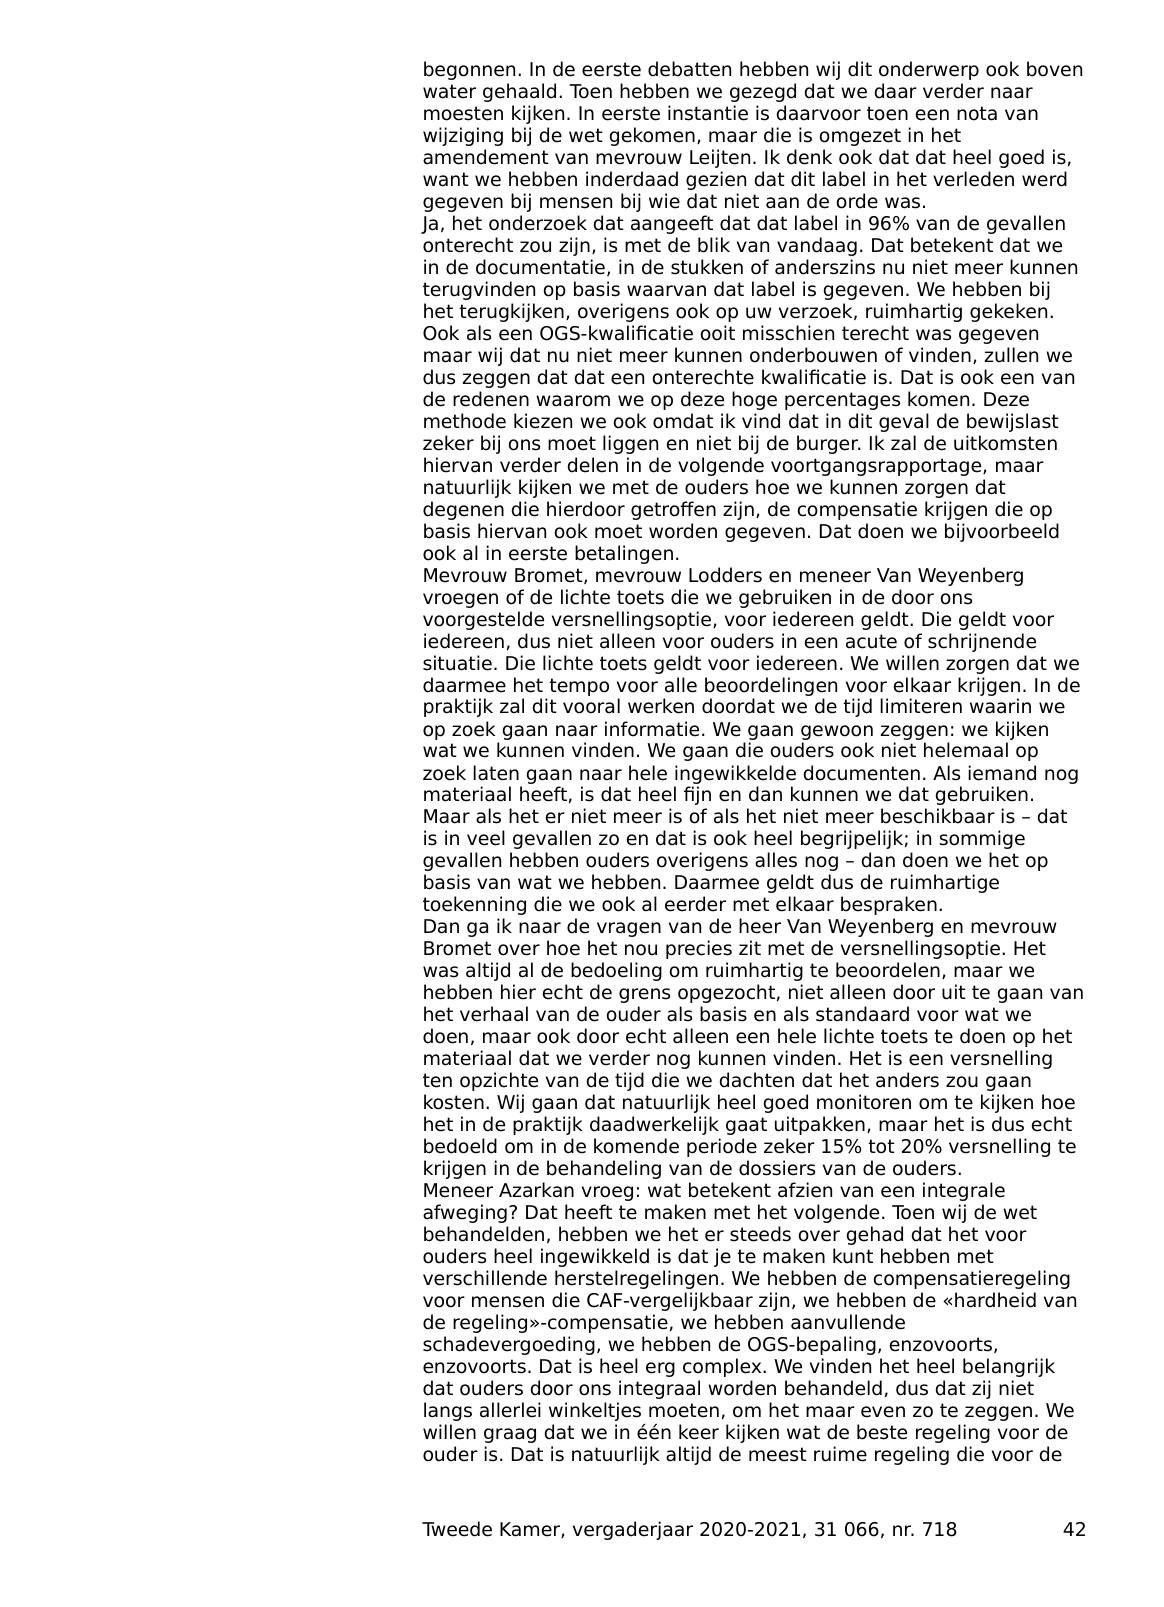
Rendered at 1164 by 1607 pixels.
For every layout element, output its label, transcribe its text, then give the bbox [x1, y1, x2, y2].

text Ja, het onderzoek dat aangeeft dat dat label in 96% van de gevallen onterecht zou zijn, is met de blik van vandaag. Dat betekent dat we in de documentatie, in de stukken of anderszins nu niet meer kunnen terugvinden op basis waarvan dat label is gegeven. We hebben bij het terugkijken, overigens ook op uw verzoek, ruimhartig gekeken. Ook als een OGS-kwalificatie ooit misschien terecht was gegeven maar wij dat nu niet meer kunnen onderbouwen of vinden, zullen we dus zeggen dat dat een onterechte kwalificatie is. Dat is ook een van de redenen waarom we op deze hoge percentages komen. Deze methode kiezen we ook omdat ik vind dat in dit geval de bewijslast zeker bij ons moet liggen en niet bij de burger. Ik zal de uitkomsten hiervan verder delen in de volgende voortgangsrapportage, maar natuurlijk kijken we met de ouders hoe we kunnen zorgen dat degenen die hierdoor getroffen zijn, de compensatie krijgen die op basis hiervan ook moet worden gegeven. Dat doen we bijvoorbeeld ook al in eerste betalingen. [422, 213, 1087, 564]
text begonnen. In de eerste debatten hebben wij dit onderwerp ook boven water gehaald. Toen hebben we gezegd dat we daar verder naar moesten kijken. In eerste instantie is daarvoor toen een nota van wijziging bij de wet gekomen, maar die is omgezet in het amendement van mevrouw Leijten. Ik denk ook dat dat heel goed is, want we hebben inderdaad gezien dat dit label in het verleden werd gegeven bij mensen bij wie dat niet aan de orde was. [422, 59, 1087, 213]
text Meneer Azarkan vroeg: wat betekent afzien van een integrale afweging? Dat heeft te maken met het volgende. Toen wij de wet behandelden, hebben we het er steeds over gehad dat het voor ouders heel ingewikkeld is dat je te maken kunt hebben met verschillende herstelregelingen. We hebben de compensatieregeling voor mensen die CAF-vergelijkbaar zijn, we hebben de «hardheid van de regeling»-compensatie, we hebben aanvullende schadevergoeding, we hebben de OGS-bepaling, enzovoorts, enzovoorts. Dat is heel erg complex. We vinden het heel belangrijk dat ouders door ons integraal worden behandeld, dus dat zij niet langs allerlei winkeltjes moeten, om het maar even zo te zeggen. We willen graag dat we in één keer kijken wat de beste regeling voor de ouder is. Dat is natuurlijk altijd de meest ruime regeling die voor de [422, 1180, 1087, 1466]
text Dan ga ik naar de vragen van de heer Van Weyenberg en mevrouw Bromet over hoe het nou precies zit met de versnellingsoptie. Het was altijd al de bedoeling om ruimhartig te beoordelen, maar we hebben hier echt de grens opgezocht, niet alleen door uit te gaan van het verhaal van de ouder als basis en als standaard voor wat we doen, maar ook door echt alleen een hele lichte toets te doen op het materiaal dat we verder nog kunnen vinden. Het is een versnelling ten opzichte van de tijd die we dachten dat het anders zou gaan kosten. Wij gaan dat natuurlijk heel goed monitoren om te kijken hoe het in de praktijk daadwerkelijk gaat uitpakken, maar het is dus echt bedoeld om in de komende periode zeker 15% tot 20% versnelling te krijgen in de behandeling van de dossiers van de ouders. [422, 916, 1087, 1180]
text Mevrouw Bromet, mevrouw Lodders en meneer Van Weyenberg vroegen of de lichte toets die we gebruiken in de door ons voorgestelde versnellingsoptie, voor iedereen geldt. Die geldt voor iedereen, dus niet alleen voor ouders in een acute of schrijnende situatie. Die lichte toets geldt voor iedereen. We willen zorgen dat we daarmee het tempo voor alle beoordelingen voor elkaar krijgen. In de praktijk zal dit vooral werken doordat we de tijd limiteren waarin we op zoek gaan naar informatie. We gaan gewoon zeggen: we kijken wat we kunnen vinden. We gaan die ouders ook niet helemaal op zoek laten gaan naar hele ingewikkelde documenten. Als iemand nog materiaal heeft, is dat heel fijn en dan kunnen we dat gebruiken. Maar als het er niet meer is of als het niet meer beschikbaar is – dat is in veel gevallen zo en dat is ook heel begrijpelijk; in sommige gevallen hebben ouders overigens alles nog – dan doen we het op basis van wat we hebben. Daarmee geldt dus de ruimhartige toekenning die we ook al eerder met elkaar bespraken. [422, 564, 1087, 916]
